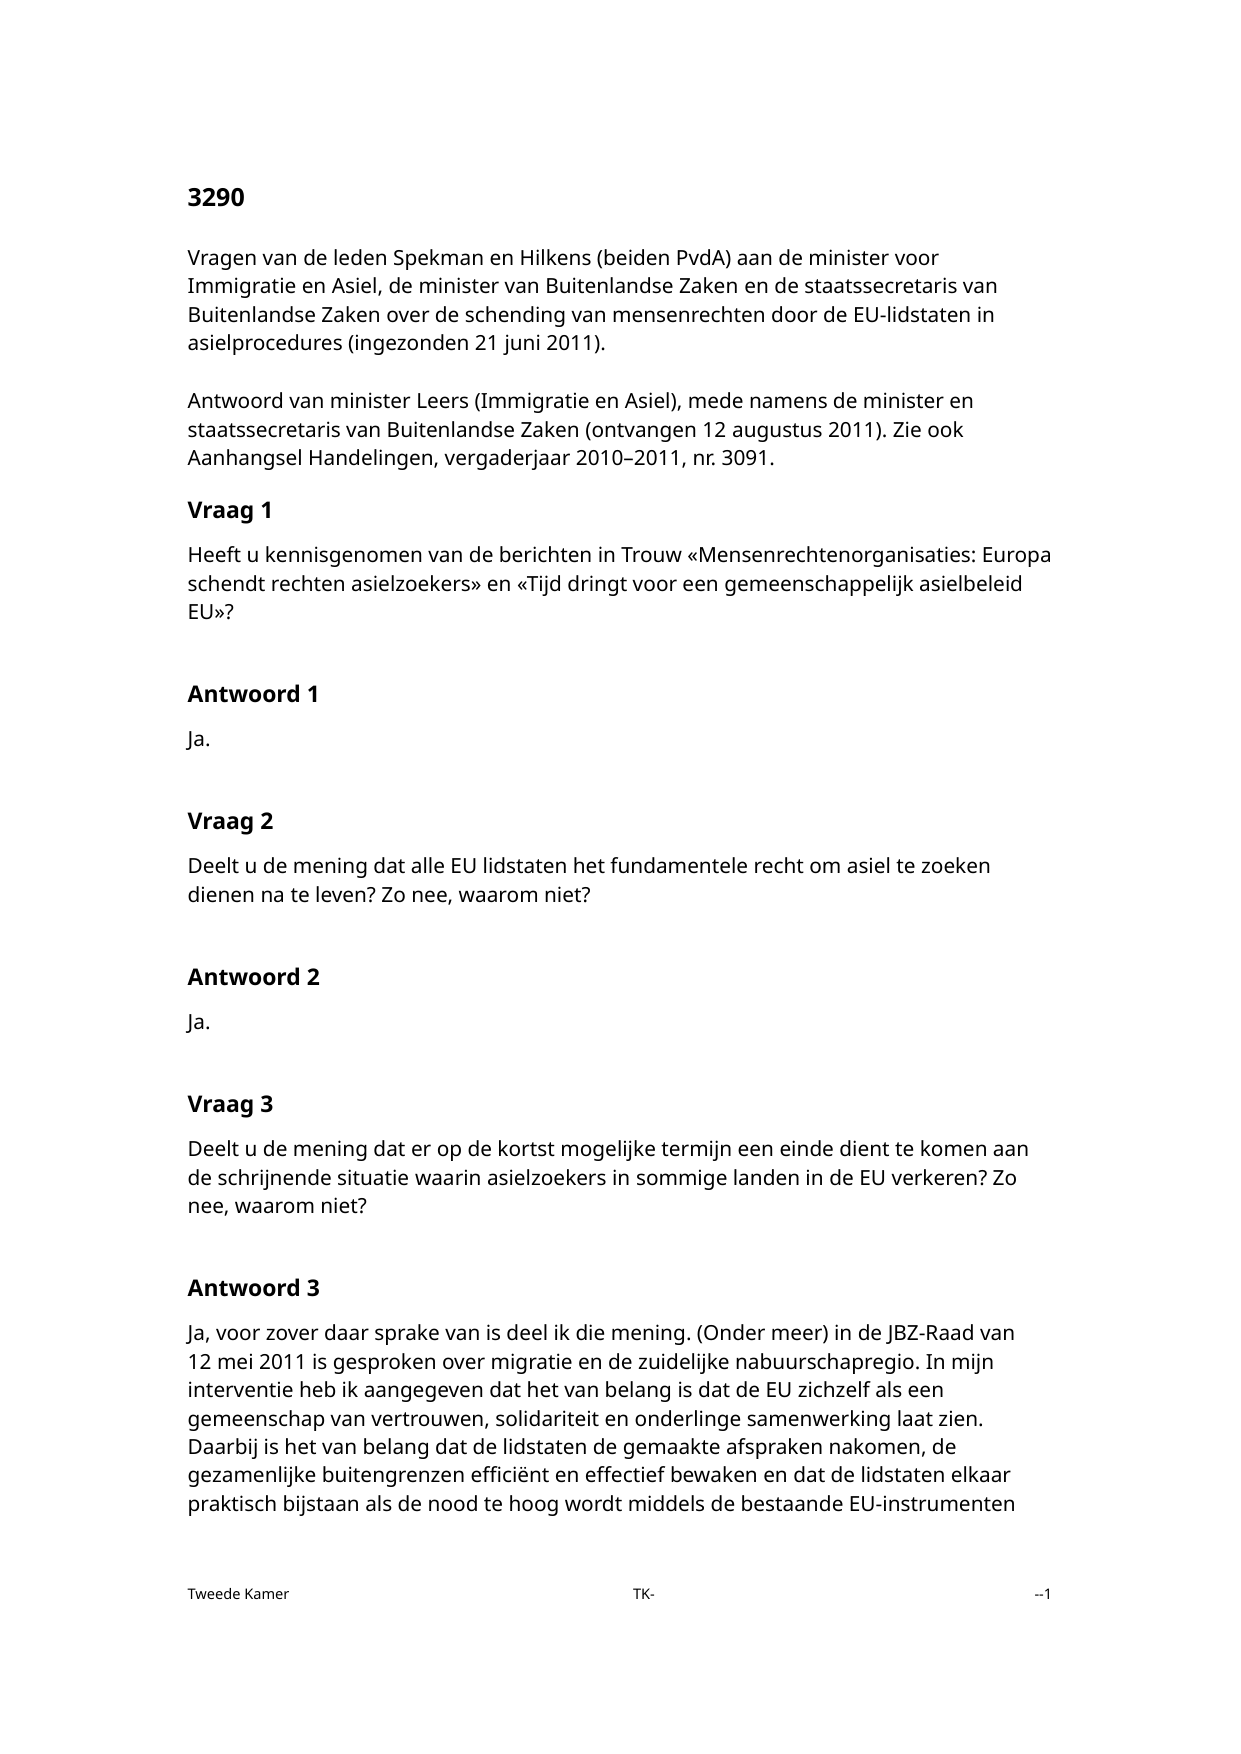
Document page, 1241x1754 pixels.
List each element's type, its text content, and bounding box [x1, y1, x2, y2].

subtitle Vraag 1 [187, 494, 1053, 525]
text Ja. [187, 1007, 1053, 1036]
subtitle Antwoord 3 [187, 1272, 1053, 1303]
subtitle Vraag 3 [187, 1088, 1053, 1119]
text 3290 [187, 179, 1053, 213]
text Deelt u de mening dat er op de kortst mogelijke termijn een einde dient te komen aan de schrijnende situatie waarin asielzoekers in sommige landen in de EU verkeren? Zo nee, waarom niet? [187, 1134, 1053, 1220]
text Antwoord van minister Leers (Immigratie en Asiel), mede namens de minister en staatssecretaris van Buitenlandse Zaken (ontvangen 12 augustus 2011). Zie ook Aanhangsel Handelingen, vergaderjaar 2010–2011, nr. 3091. [187, 386, 1053, 472]
text Ja. [187, 724, 1053, 753]
text Heeft u kennisgenomen van de berichten in Trouw «Mensenrechtenorganisaties: Europa schendt rechten asielzoekers» en «Tijd dringt voor een gemeenschappelijk asielbeleid EU»? [187, 540, 1053, 626]
text Vragen van de leden Spekman en Hilkens (beiden PvdA) aan de minister voor Immigratie en Asiel, de minister van Buitenlandse Zaken en de staatssecretaris van Buitenlandse Zaken over de schending van mensenrechten door de EU-lidstaten in asielprocedures (ingezonden 21 juni 2011). [187, 243, 1053, 357]
text Ja, voor zover daar sprake van is deel ik die mening. (Onder meer) in de JBZ-Raad van 12 mei 2011 is gesproken over migratie en de zuidelijke nabuurschapregio. In mijn interventie heb ik aangegeven dat het van belang is dat de EU zichzelf als een gemeenschap van vertrouwen, solidariteit en onderlinge samenwerking laat zien. Daarbij is het van belang dat de lidstaten de gemaakte afspraken nakomen, de gezamenlijke buitengrenzen efficiënt en effectief bewaken en dat de lidstaten elkaar praktisch bijstaan als de nood te hoog wordt middels de bestaande EU-instrumenten [187, 1318, 1053, 1517]
subtitle Vraag 2 [187, 805, 1053, 837]
text Deelt u de mening dat alle EU lidstaten het fundamentele recht om asiel te zoeken dienen na te leven? Zo nee, waarom niet? [187, 852, 1053, 908]
subtitle Antwoord 1 [187, 678, 1053, 709]
subtitle Antwoord 2 [187, 961, 1053, 992]
